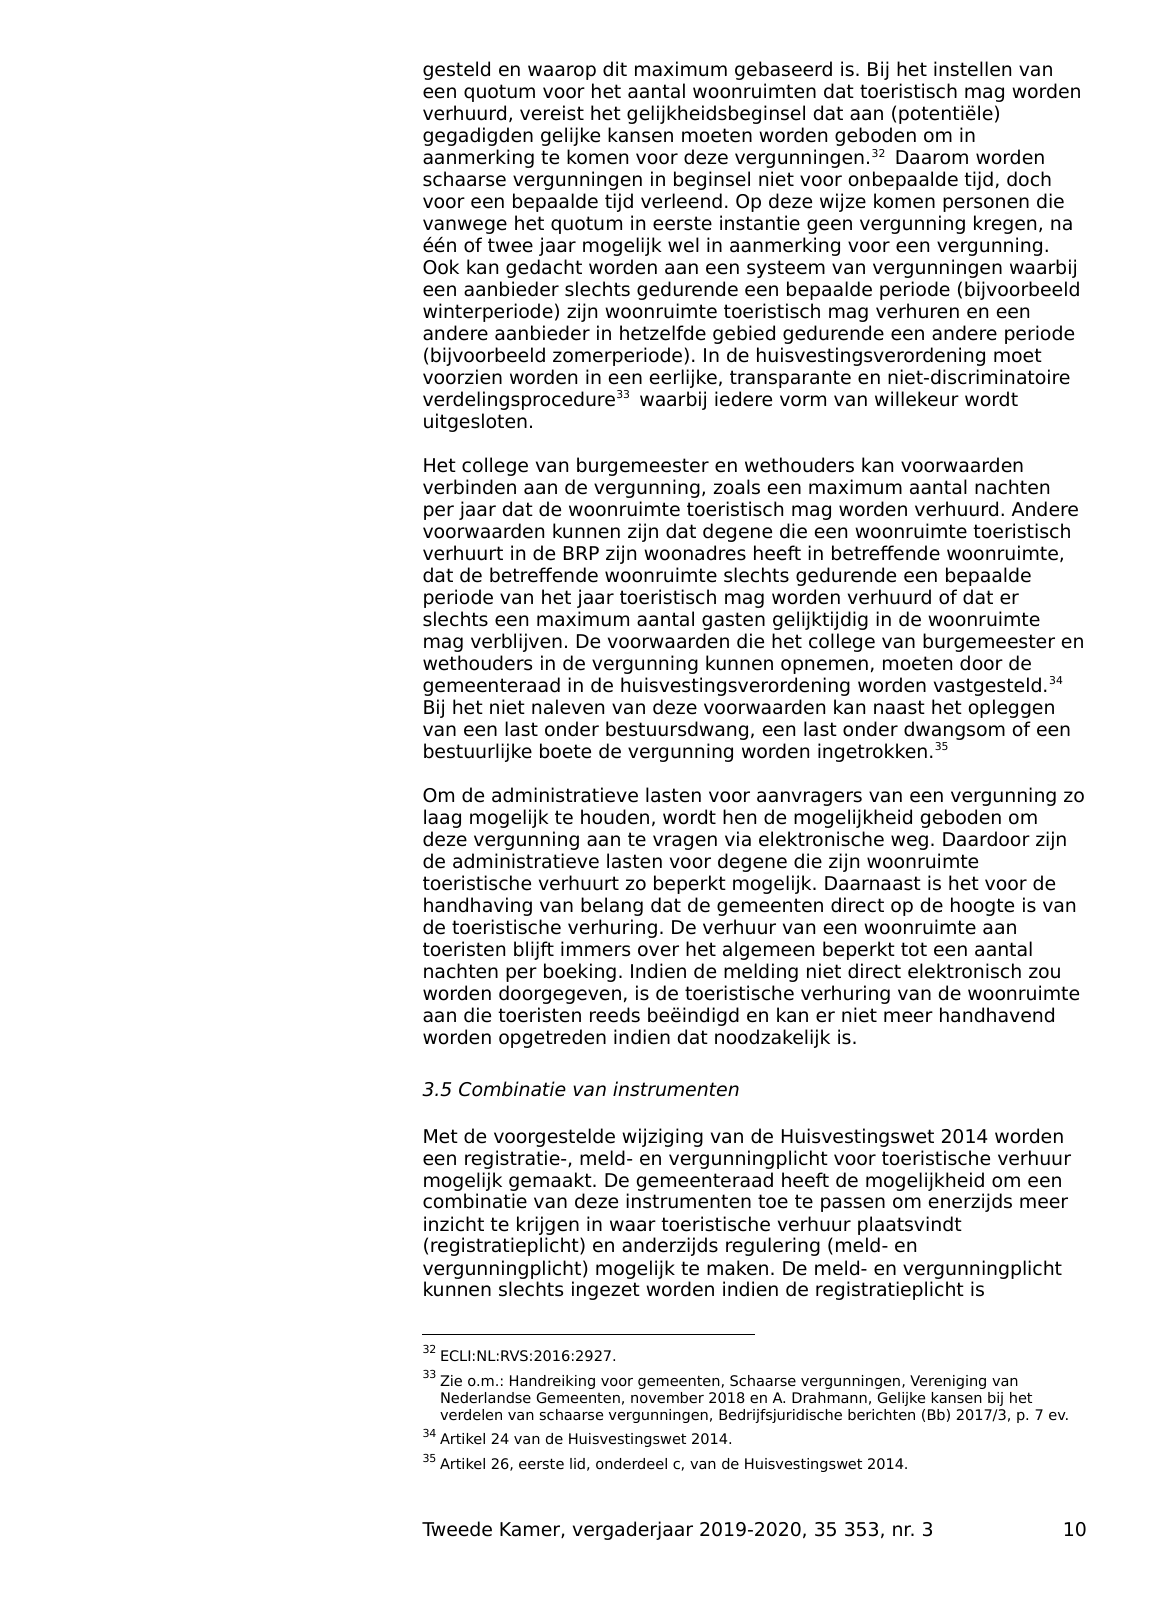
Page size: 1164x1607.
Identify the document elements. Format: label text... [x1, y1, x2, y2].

text Artikel 26, eerste lid, onderdeel c, van de Huisvestingswet 2014. [422, 1452, 1087, 1474]
text Met de voorgestelde wijziging van de Huisvestingswet 2014 worden een registratie-, meld- en vergunningplicht voor toeristische verhuur mogelijk gemaakt. De gemeenteraad heeft de mogelijkheid om een combinatie van deze instrumenten toe te passen om enerzijds meer inzicht te krijgen in waar toeristische verhuur plaatsvindt (registratieplicht) en anderzijds regulering (meld- en vergunningplicht) mogelijk te maken. De meld- en vergunningplicht kunnen slechts ingezet worden indien de registratieplicht is [422, 1126, 1087, 1301]
text gesteld en waarop dit maximum gebaseerd is. Bij het instellen van een quotum voor het aantal woonruimten dat toeristisch mag worden verhuurd, vereist het gelijkheidsbeginsel dat aan (potentiële) gegadigden gelijke kansen moeten worden geboden om in aanmerking te komen voor deze vergunningen. Daarom worden schaarse vergunningen in beginsel niet voor onbepaalde tijd, doch voor een bepaalde tijd verleend. Op deze wijze komen personen die vanwege het quotum in eerste instantie geen vergunning kregen, na één of twee jaar mogelijk wel in aanmerking voor een vergunning. Ook kan gedacht worden aan een systeem van vergunningen waarbij een aanbieder slechts gedurende een bepaalde periode (bijvoorbeeld winterperiode) zijn woonruimte toeristisch mag verhuren en een andere aanbieder in hetzelfde gebied gedurende een andere periode (bijvoorbeeld zomerperiode). In de huisvestingsverordening moet voorzien worden in een eerlijke, transparante en niet-discriminatoire verdelingsprocedure waarbij iedere vorm van willekeur wordt uitgesloten. [422, 59, 1087, 433]
text Om de administratieve lasten voor aanvragers van een vergunning zo laag mogelijk te houden, wordt hen de mogelijkheid geboden om deze vergunning aan te vragen via elektronische weg. Daardoor zijn de administratieve lasten voor degene die zijn woonruimte toeristische verhuurt zo beperkt mogelijk. Daarnaast is het voor de handhaving van belang dat de gemeenten direct op de hoogte is van de toeristische verhuring. De verhuur van een woonruimte aan toeristen blijft immers over het algemeen beperkt tot een aantal nachten per boeking. Indien de melding niet direct elektronisch zou worden doorgegeven, is de toeristische verhuring van de woonruimte aan die toeristen reeds beëindigd en kan er niet meer handhavend worden opgetreden indien dat noodzakelijk is. [422, 785, 1087, 1048]
text Artikel 24 van de Huisvestingswet 2014. [422, 1427, 1087, 1449]
text ECLI:NL:RVS:2016:2927. [422, 1343, 1087, 1366]
text Het college van burgemeester en wethouders kan voorwaarden verbinden aan de vergunning, zoals een maximum aantal nachten per jaar dat de woonruimte toeristisch mag worden verhuurd. Andere voorwaarden kunnen zijn dat degene die een woonruimte toeristisch verhuurt in de BRP zijn woonadres heeft in betreffende woonruimte, dat de betreffende woonruimte slechts gedurende een bepaalde periode van het jaar toeristisch mag worden verhuurd of dat er slechts een maximum aantal gasten gelijktijdig in de woonruimte mag verblijven. De voorwaarden die het college van burgemeester en wethouders in de vergunning kunnen opnemen, moeten door de gemeenteraad in de huisvestingsverordening worden vastgesteld. Bij het niet naleven van deze voorwaarden kan naast het opleggen van een last onder bestuursdwang, een last onder dwangsom of een bestuurlijke boete de vergunning worden ingetrokken. [422, 455, 1087, 763]
subtitle 3.5 Combinatie van instrumenten [422, 1078, 1087, 1101]
text Zie o.m.: Handreiking voor gemeenten, Schaarse vergunningen, Vereniging van Nederlandse Gemeenten, november 2018 en A. Drahmann, Gelijke kansen bij het verdelen van schaarse vergunningen, Bedrijfsjuridische berichten (Bb) 2017/3, p. 7 ev. [422, 1368, 1087, 1424]
